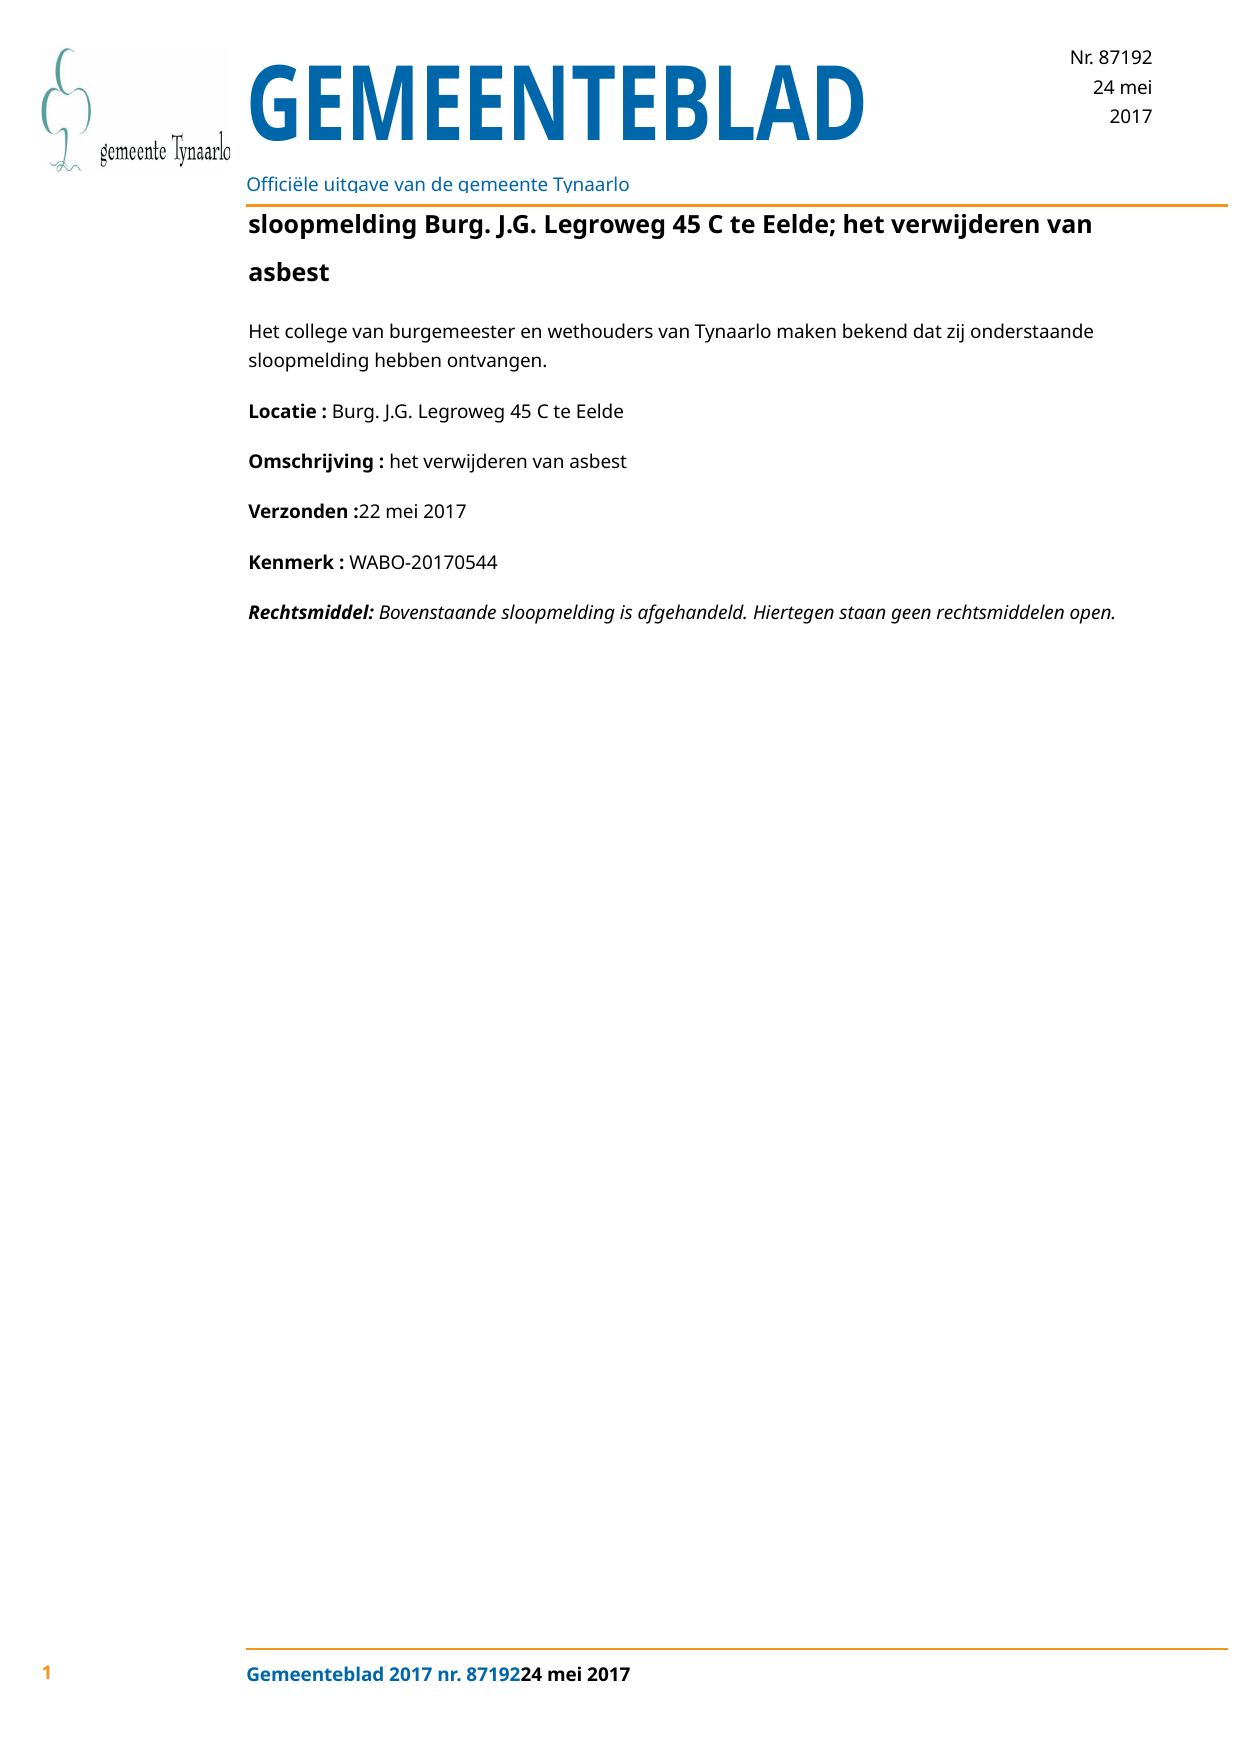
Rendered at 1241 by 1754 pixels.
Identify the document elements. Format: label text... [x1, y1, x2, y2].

text Verzonden :22 mei 2017 [248, 499, 1152, 524]
text Kenmerk : WABO-20170544 [248, 549, 1152, 575]
text Omschrijving : het verwijderen van asbest [248, 448, 1152, 474]
picture [41, 47, 231, 172]
text Rechtsmiddel: Bovenstaande sloopmelding is afgehandeld. Hiertegen staan geen rechtsmiddelen open. [248, 599, 1152, 625]
text Locatie : Burg. J.G. Legroweg 45 C te Eelde [248, 398, 1152, 424]
text Het college van burgemeester en wethouders van Tynaarlo maken bekend dat zij onderstaande sloopmelding hebben ontvangen. [248, 318, 1152, 373]
text sloopmelding Burg. J.G. Legroweg 45 C te Eelde; het verwijderen van asbest [248, 207, 1152, 288]
